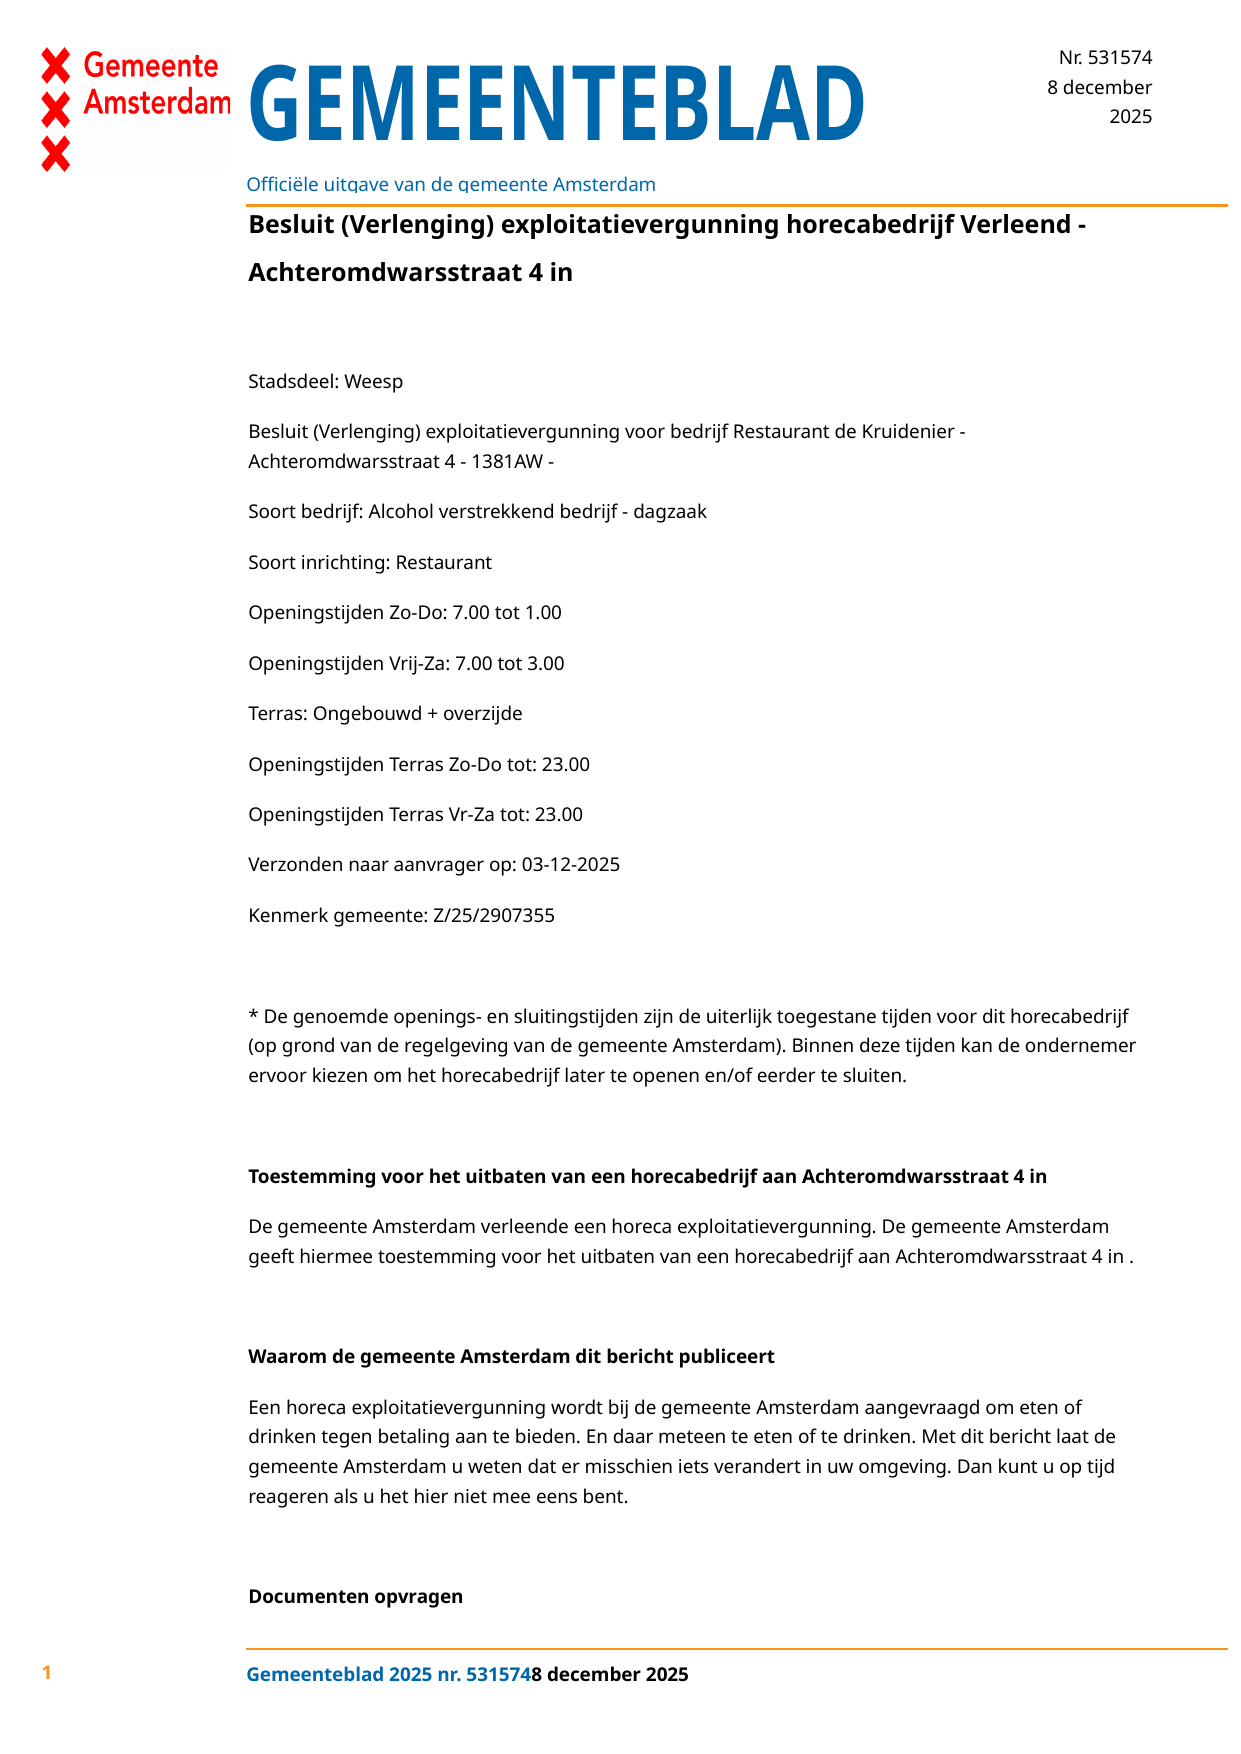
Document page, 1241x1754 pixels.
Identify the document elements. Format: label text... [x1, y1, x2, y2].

text Verzonden naar aanvrager op: 03-12-2025 [248, 852, 1152, 877]
text Openingstijden Terras Zo-Do tot: 23.00 [248, 751, 1152, 777]
text Toestemming voor het uitbaten van een horecabedrijf aan Achteromdwarsstraat 4 in [248, 1163, 1152, 1189]
text Terras: Ongebouwd + overzijde [248, 700, 1152, 726]
text Openingstijden Zo-Do: 7.00 tot 1.00 [248, 599, 1152, 625]
text Besluit (Verlenging) exploitatievergunning horecabedrijf Verleend - Achteromdwarsstraat 4 in [248, 207, 1152, 288]
picture [41, 47, 231, 172]
text Waarom de gemeente Amsterdam dit bericht publiceert [248, 1344, 1152, 1369]
text Openingstijden Terras Vr-Za tot: 23.00 [248, 801, 1152, 827]
text Soort bedrijf: Alcohol verstrekkend bedrijf - dagzaak [248, 499, 1152, 524]
text Soort inrichting: Restaurant [248, 549, 1152, 575]
text Openingstijden Vrij-Za: 7.00 tot 3.00 [248, 650, 1152, 676]
text Stadsdeel: Weesp [248, 368, 1152, 394]
text De gemeente Amsterdam verleende een horeca exploitatievergunning. De gemeente Amsterdam geeft hiermee toestemming voor het uitbaten van een horecabedrijf aan Achteromdwarsstraat 4 in . [248, 1213, 1152, 1269]
text * De genoemde openings- en sluitingstijden zijn de uiterlijk toegestane tijden voor dit horecabedrijf (op grond van de regelgeving van de gemeente Amsterdam). Binnen deze tijden kan de ondernemer ervoor kiezen om het horecabedrijf later te openen en/of eerder te sluiten. [248, 1003, 1152, 1088]
text Besluit (Verlenging) exploitatievergunning voor bedrijf Restaurant de Kruidenier - Achteromdwarsstraat 4 - 1381AW - [248, 419, 1152, 474]
text Documenten opvragen [248, 1584, 1152, 1609]
text Kenmerk gemeente: Z/25/2907355 [248, 902, 1152, 928]
text Een horeca exploitatievergunning wordt bij de gemeente Amsterdam aangevraagd om eten of drinken tegen betaling aan te bieden. En daar meteen te eten of te drinken. Met dit bericht laat de gemeente Amsterdam u weten dat er misschien iets verandert in uw omgeving. Dan kunt u op tijd reageren als u het hier niet mee eens bent. [248, 1394, 1152, 1509]
